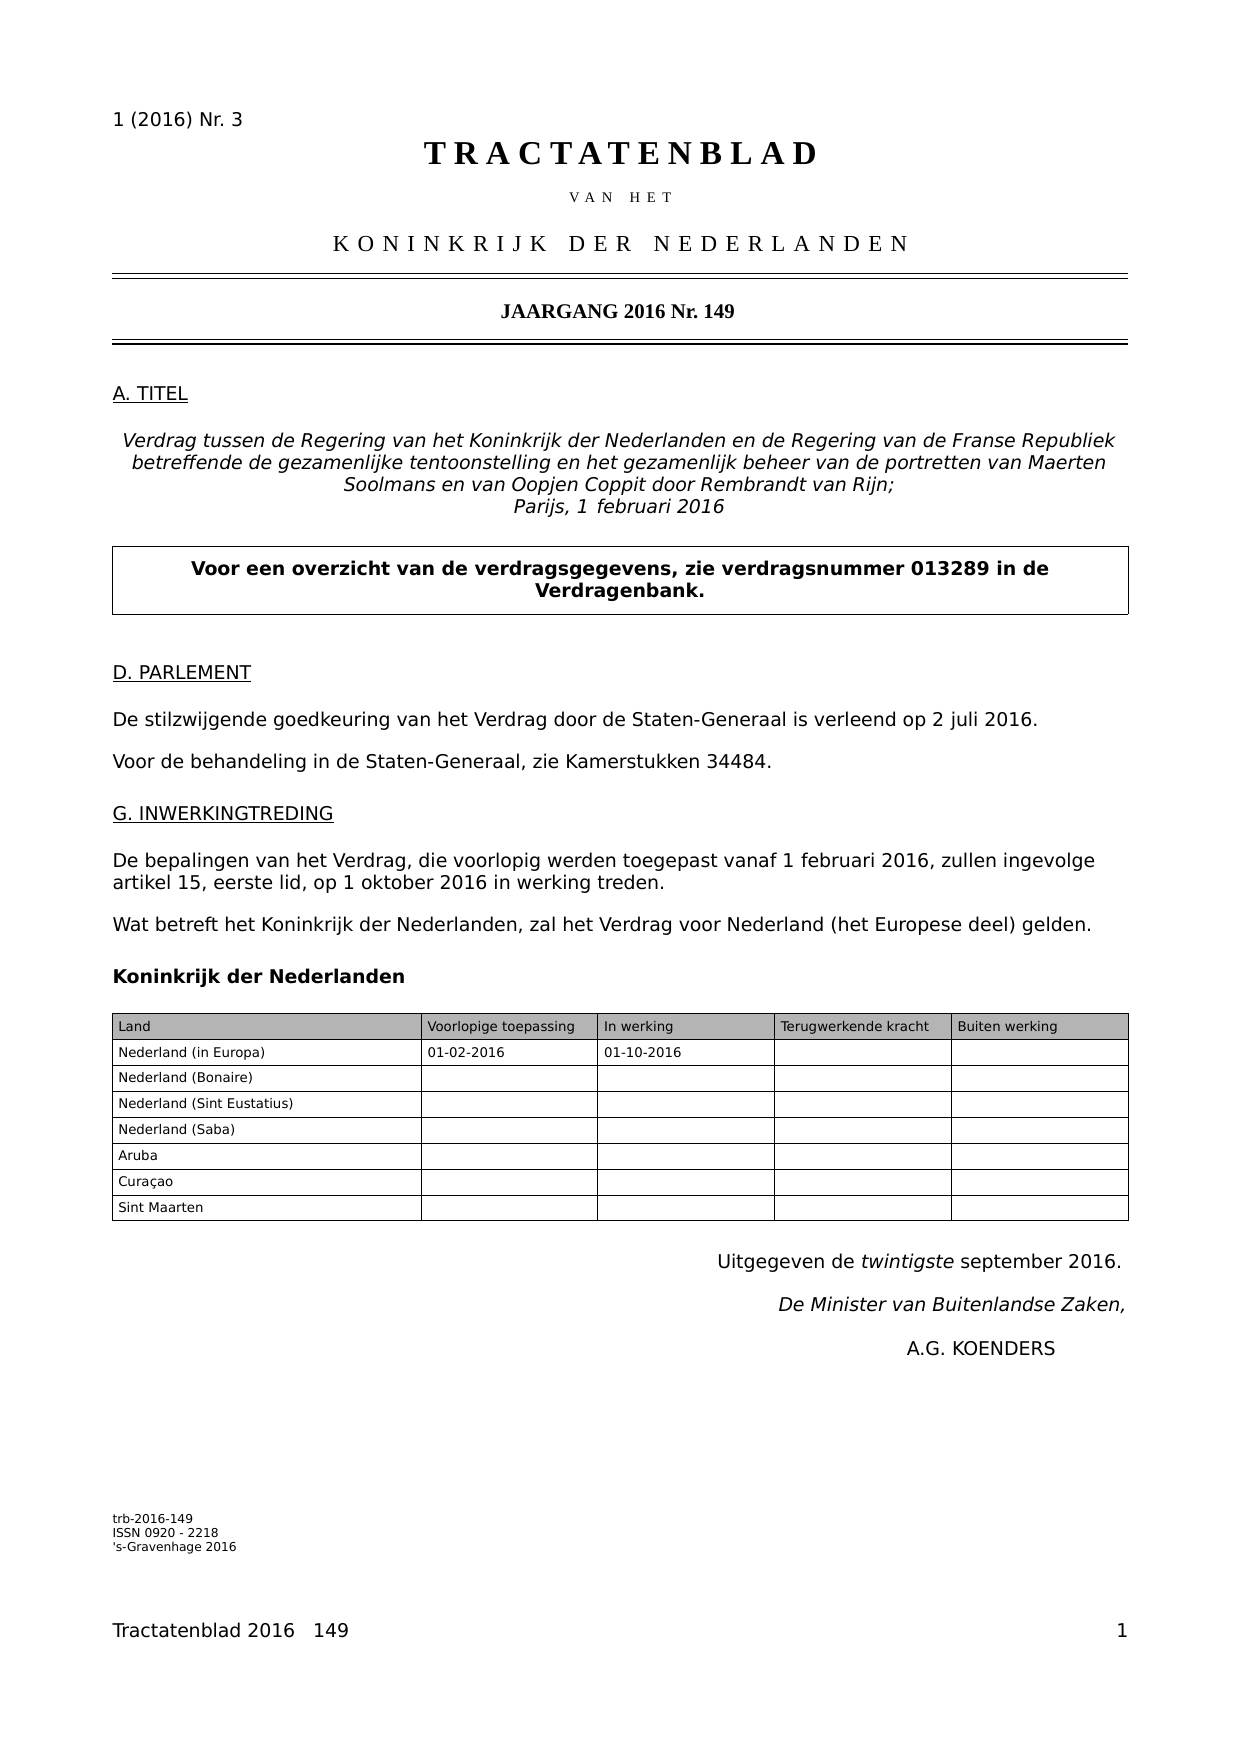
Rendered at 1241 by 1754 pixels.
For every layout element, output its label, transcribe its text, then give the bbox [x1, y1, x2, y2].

table_cell [598, 1170, 774, 1194]
table_cell [422, 1066, 597, 1091]
table_cell [422, 1118, 597, 1143]
text Wat betreft het Koninkrijk der Nederlanden, zal het Verdrag voor Nederland (het Europese deel) gelden. [112, 914, 1128, 936]
text VAN HET [112, 189, 1128, 206]
table_cell Sint Maarten [113, 1196, 421, 1220]
table_cell 01-02-2016 [422, 1040, 597, 1065]
table_cell [775, 1092, 951, 1117]
table_cell [775, 1144, 951, 1168]
table_cell [952, 1066, 1128, 1091]
table_cell [598, 1196, 774, 1220]
table_cell [952, 1040, 1128, 1065]
subtitle G. INWERKINGTREDING [112, 803, 1128, 825]
table_header Terugwerkende kracht [775, 1014, 951, 1039]
text ISSN 0920 - 2218 [112, 1526, 346, 1540]
subtitle Koninkrijk der Nederlanden [112, 966, 1128, 988]
text De Minister van Buitenlandse Zaken, A.G. KOENDERS [112, 1293, 1128, 1359]
table_cell [422, 1170, 597, 1194]
table_cell [598, 1066, 774, 1091]
table_cell [598, 1144, 774, 1168]
table_cell 01-10-2016 [598, 1040, 774, 1065]
table_cell [775, 1196, 951, 1220]
table_cell [598, 1092, 774, 1117]
text Parijs, 1 februari 2016 [112, 496, 1128, 518]
text TRACTATENBLAD [112, 133, 1128, 172]
table_cell [422, 1196, 597, 1220]
table_cell [775, 1066, 951, 1091]
text trb-2016-149 [112, 1512, 346, 1526]
text JAARGANG 2016 Nr. 149 [112, 299, 1128, 323]
table_cell Nederland (in Europa) [113, 1040, 421, 1065]
text De stilzwijgende goedkeuring van het Verdrag door de Staten-Generaal is verleend op 2 juli 2016. [112, 709, 1128, 731]
text Voor de behandeling in de Staten-Generaal, zie Kamerstukken 34484. [112, 751, 1128, 773]
table_header Voorlopige toepassing [422, 1014, 597, 1039]
text 1 (2016) Nr. 3 [112, 109, 1128, 131]
table_cell Aruba [113, 1144, 421, 1168]
text Uitgegeven de twintigste september 2016. [112, 1251, 1128, 1273]
table_cell [952, 1144, 1128, 1168]
text Verdrag tussen de Regering van het Koninkrijk der Nederlanden en de Regering van de Franse Republiek betreffende de gezamenlijke tentoonstelling en het gezamenlijk beheer van de portretten van Maerten Soolmans en van Oopjen Coppit door Rembrandt van Rijn; [112, 430, 1128, 496]
subtitle D. PARLEMENT [112, 662, 1128, 684]
table_cell Nederland (Bonaire) [113, 1066, 421, 1091]
table_cell [422, 1144, 597, 1168]
table_cell Curaçao [113, 1170, 421, 1194]
table_cell [952, 1170, 1128, 1194]
table_header Land [113, 1014, 421, 1039]
table_cell Nederland (Sint Eustatius) [113, 1092, 421, 1117]
table_cell [422, 1092, 597, 1117]
table_cell [775, 1170, 951, 1194]
table_cell [952, 1196, 1128, 1220]
text 's-Gravenhage 2016 [112, 1540, 346, 1554]
table_cell [775, 1040, 951, 1065]
text De bepalingen van het Verdrag, die voorlopig werden toegepast vanaf 1 februari 2016, zullen ingevolge artikel 15, eerste lid, op 1 oktober 2016 in werking treden. [112, 850, 1128, 894]
table_cell [952, 1118, 1128, 1143]
table_header In werking [598, 1014, 774, 1039]
table_cell [952, 1092, 1128, 1117]
subtitle A. TITEL [112, 383, 1128, 405]
table_cell [598, 1118, 774, 1143]
table_cell Nederland (Saba) [113, 1118, 421, 1143]
table_cell [775, 1118, 951, 1143]
text KONINKRIJK DER NEDERLANDEN [112, 229, 1128, 256]
table_header Buiten werking [952, 1014, 1128, 1039]
